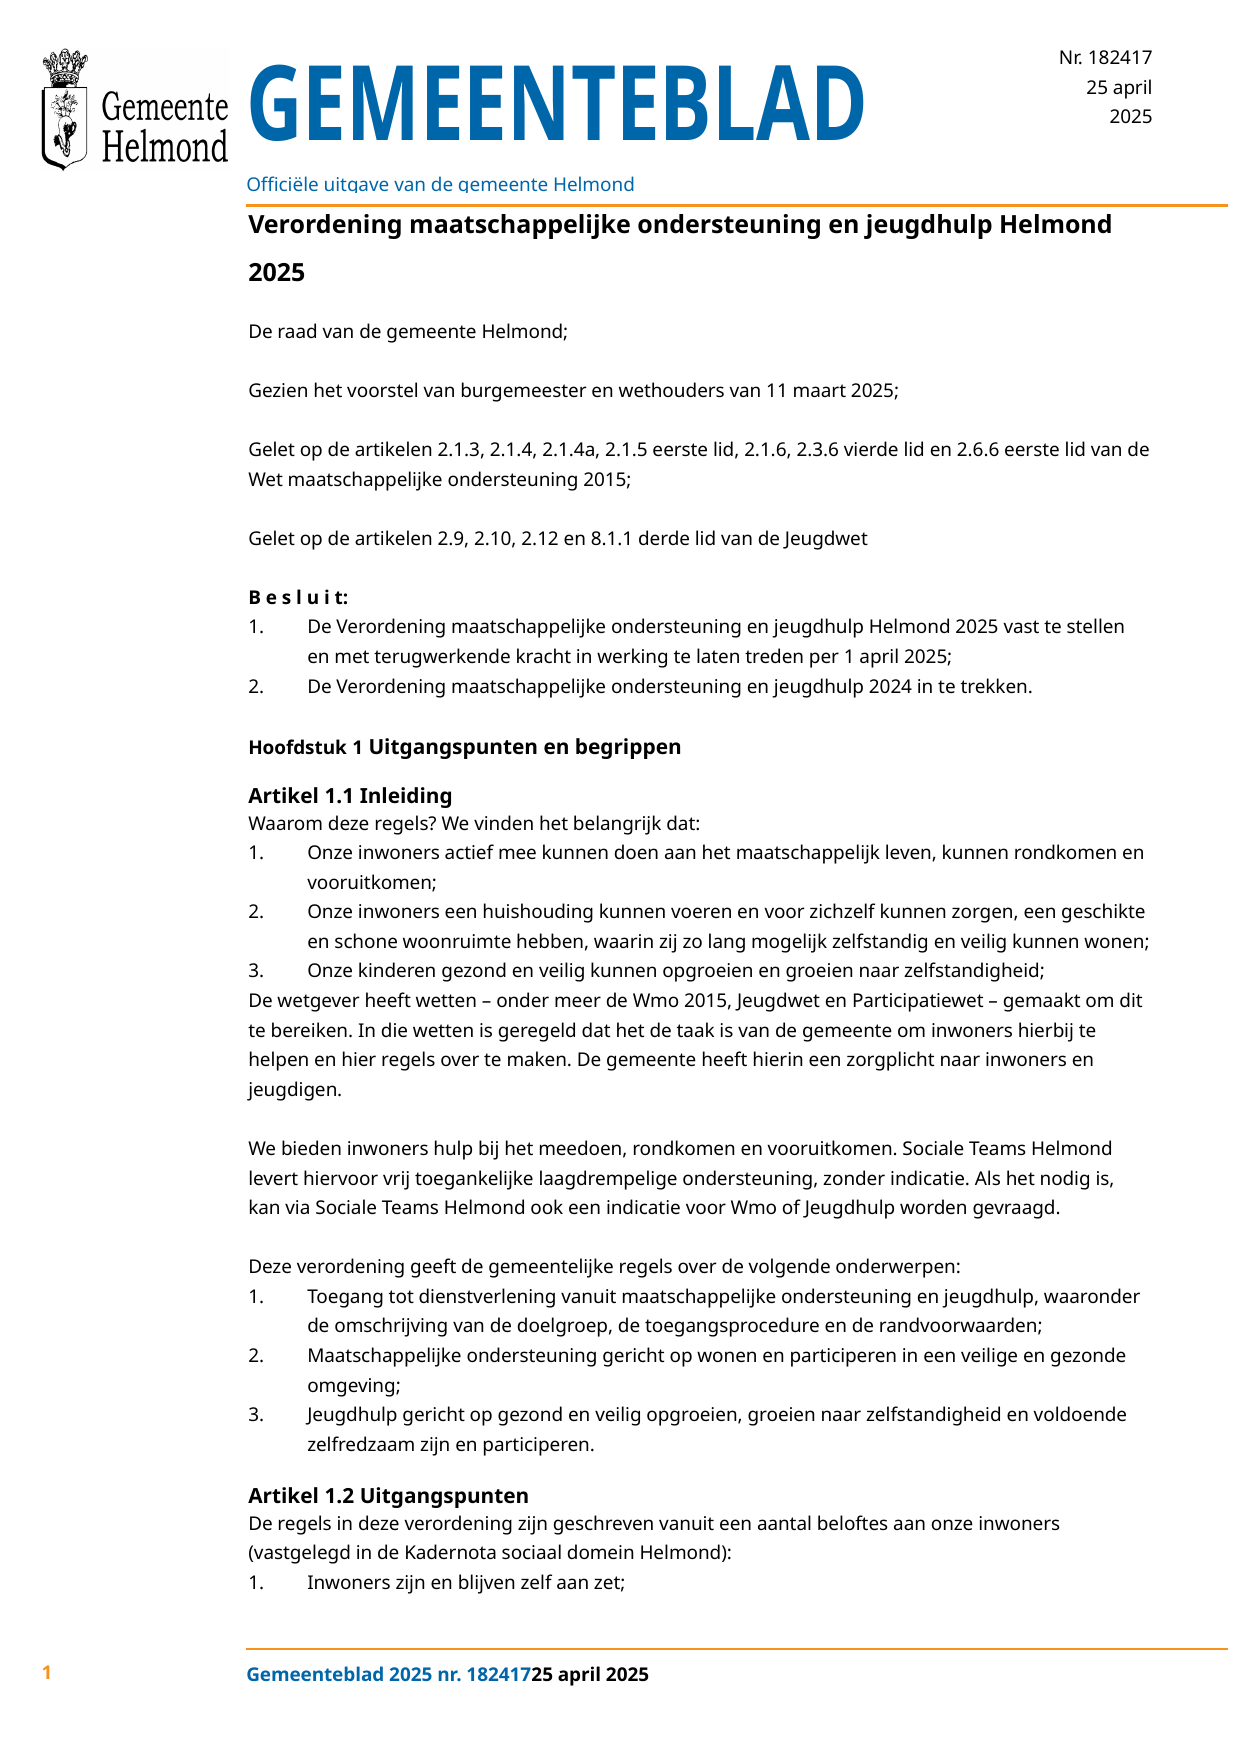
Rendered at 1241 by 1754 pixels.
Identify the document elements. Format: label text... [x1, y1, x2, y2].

list De Verordening maatschappelijke ondersteuning en jeugdhulp 2024 in te trekken. [248, 673, 1152, 699]
text Gelet op de artikelen 2.1.3, 2.1.4, 2.1.4a, 2.1.5 eerste lid, 2.1.6, 2.3.6 vierde lid en 2.6.6 eerste lid van de Wet maatschappelijke ondersteuning 2015; [248, 436, 1152, 492]
text B e s l u i t: [248, 584, 1152, 610]
list Onze inwoners een huishouding kunnen voeren en voor zichzelf kunnen zorgen, een geschikte en schone woonruimte hebben, waarin zij zo lang mogelijk zelfstandig en veilig kunnen wonen; [248, 898, 1152, 954]
text De raad van de gemeente Helmond; [248, 318, 1152, 344]
text We bieden inwoners hulp bij het meedoen, rondkomen en vooruitkomen. Sociale Teams Helmond levert hiervoor vrij toegankelijke laagdrempelige ondersteuning, zonder indicatie. Als het nodig is, kan via Sociale Teams Helmond ook een indicatie voor Wmo of Jeugdhulp worden gevraagd. [248, 1135, 1152, 1220]
text Deze verordening geeft de gemeentelijke regels over de volgende onderwerpen: [248, 1253, 1152, 1279]
text Gezien het voorstel van burgemeester en wethouders van 11 maart 2025; [248, 377, 1152, 403]
list Onze inwoners actief mee kunnen doen aan het maatschappelijk leven, kunnen rondkomen en vooruitkomen; [248, 839, 1152, 895]
text De regels in deze verordening zijn geschreven vanuit een aantal beloftes aan onze inwoners (vastgelegd in de Kadernota sociaal domein Helmond): [248, 1510, 1152, 1565]
list Toegang tot dienstverlening vanuit maatschappelijke ondersteuning en jeugdhulp, waaronder de omschrijving van de doelgroep, de toegangsprocedure en de randvoorwaarden; [248, 1283, 1152, 1338]
picture [41, 47, 231, 172]
text De wetgever heeft wetten – onder meer de Wmo 2015, Jeugdwet en Participatiewet – gemaakt om dit te bereiken. In die wetten is geregeld dat het de taak is van de gemeente om inwoners hierbij te helpen en hier regels over te maken. De gemeente heeft hierin een zorgplicht naar inwoners en jeugdigen. [248, 987, 1152, 1102]
text Artikel 1.2 Uitgangspunten [248, 1481, 1152, 1510]
list Inwoners zijn en blijven zelf aan zet; [248, 1569, 1152, 1595]
text Waarom deze regels? We vinden het belangrijk dat: [248, 810, 1152, 836]
list Jeugdhulp gericht op gezond en veilig opgroeien, groeien naar zelfstandigheid en voldoende zelfredzaam zijn en participeren. [248, 1401, 1152, 1457]
list Maatschappelijke ondersteuning gericht op wonen en participeren in een veilige en gezonde omgeving; [248, 1342, 1152, 1398]
text Artikel 1.1 Inleiding [248, 781, 1152, 810]
list Onze kinderen gezond en veilig kunnen opgroeien en groeien naar zelfstandigheid; [248, 958, 1152, 983]
list De Verordening maatschappelijke ondersteuning en jeugdhulp Helmond 2025 vast te stellen en met terugwerkende kracht in werking te laten treden per 1 april 2025; [248, 614, 1152, 669]
text Hoofdstuk 1 Uitgangspunten en begrippen [248, 732, 1152, 761]
text Gelet op de artikelen 2.9, 2.10, 2.12 en 8.1.1 derde lid van de Jeugdwet [248, 525, 1152, 551]
text Verordening maatschappelijke ondersteuning en jeugdhulp Helmond 2025 [248, 207, 1152, 288]
